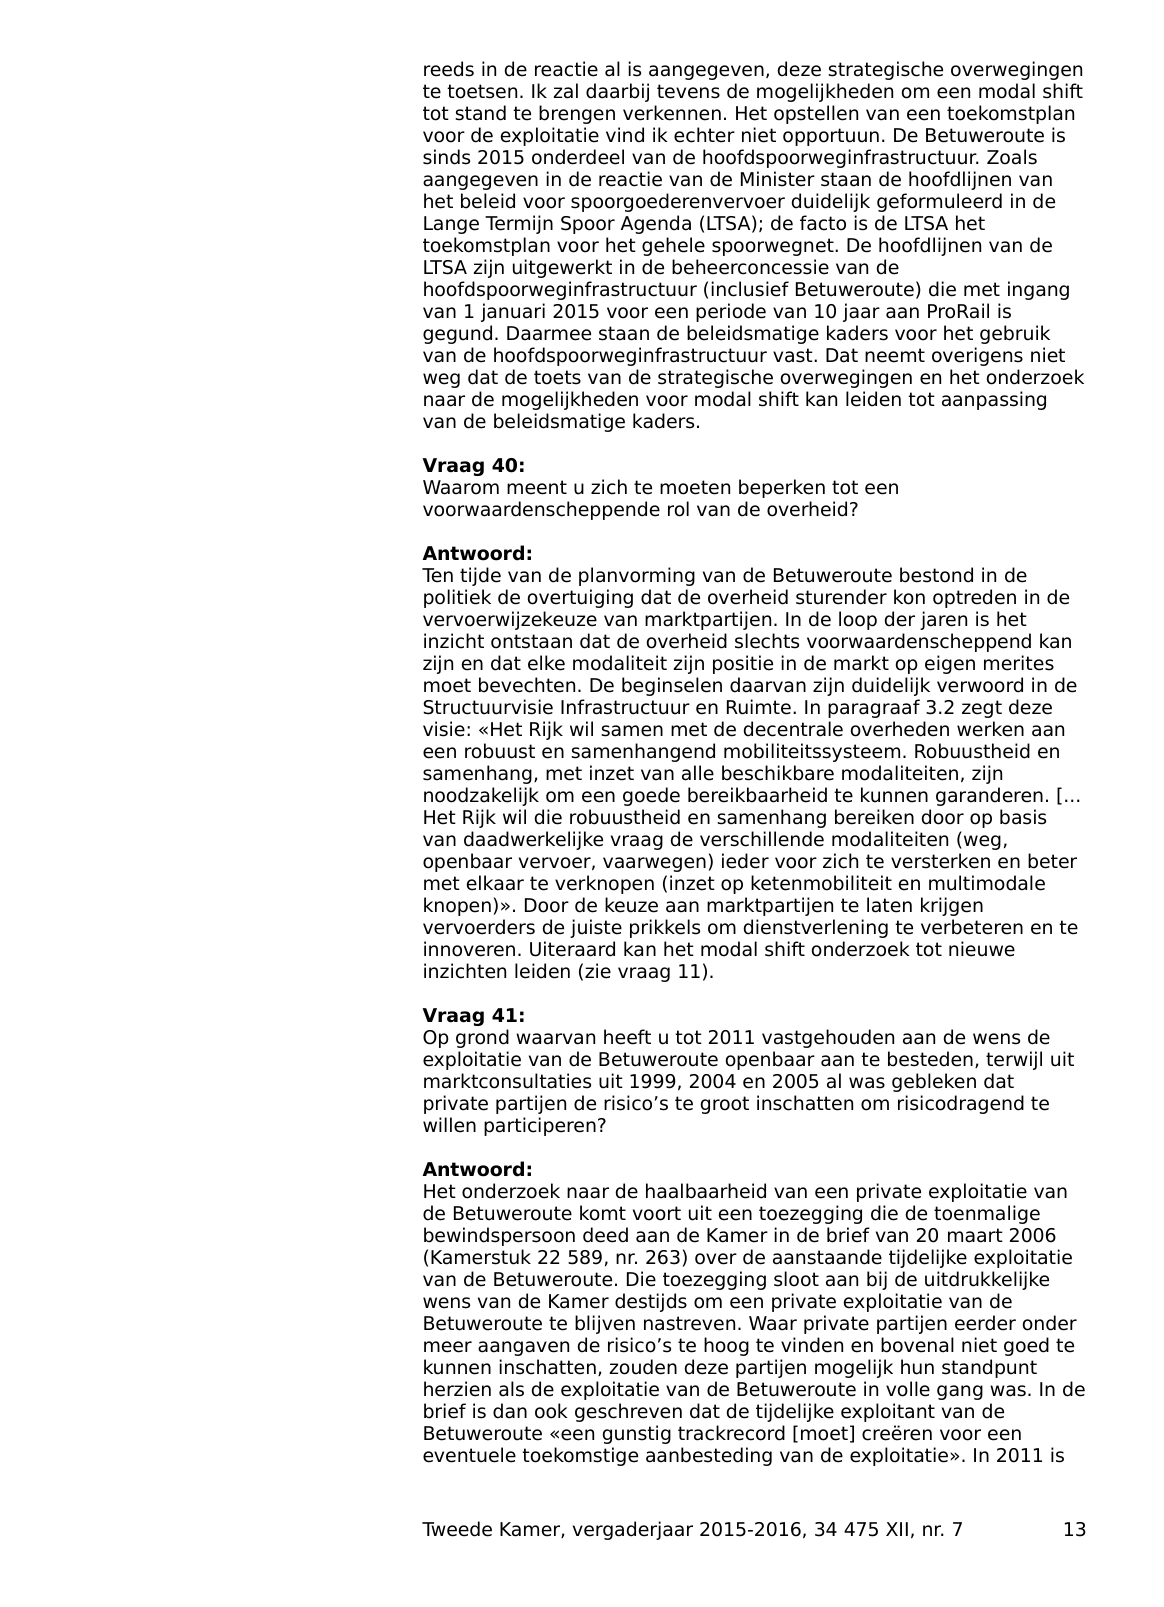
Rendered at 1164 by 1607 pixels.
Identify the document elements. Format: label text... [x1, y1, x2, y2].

text Vraag 40: [422, 455, 1087, 477]
text Waarom meent u zich te moeten beperken tot een voorwaardenscheppende rol van de overheid? [422, 477, 1087, 521]
text Antwoord: [422, 543, 1087, 565]
text Vraag 41: [422, 1005, 1087, 1027]
text Antwoord: [422, 1159, 1087, 1181]
text reeds in de reactie al is aangegeven, deze strategische overwegingen te toetsen. Ik zal daarbij tevens de mogelijkheden om een modal shift tot stand te brengen verkennen. Het opstellen van een toekomstplan voor de exploitatie vind ik echter niet opportuun. De Betuweroute is sinds 2015 onderdeel van de hoofdspoorweginfrastructuur. Zoals aangegeven in de reactie van de Minister staan de hoofdlijnen van het beleid voor spoorgoederenvervoer duidelijk geformuleerd in de Lange Termijn Spoor Agenda (LTSA); de facto is de LTSA het toekomstplan voor het gehele spoorwegnet. De hoofdlijnen van de LTSA zijn uitgewerkt in de beheerconcessie van de hoofdspoorweginfrastructuur (inclusief Betuweroute) die met ingang van 1 januari 2015 voor een periode van 10 jaar aan ProRail is gegund. Daarmee staan de beleidsmatige kaders voor het gebruik van de hoofdspoorweginfrastructuur vast. Dat neemt overigens niet weg dat de toets van de strategische overwegingen en het onderzoek naar de mogelijkheden voor modal shift kan leiden tot aanpassing van de beleidsmatige kaders. [422, 59, 1087, 433]
text Het onderzoek naar de haalbaarheid van een private exploitatie van de Betuweroute komt voort uit een toezegging die de toenmalige bewindspersoon deed aan de Kamer in de brief van 20 maart 2006 (Kamerstuk 22 589, nr. 263) over de aanstaande tijdelijke exploitatie van de Betuweroute. Die toezegging sloot aan bij de uitdrukkelijke wens van de Kamer destijds om een private exploitatie van de Betuweroute te blijven nastreven. Waar private partijen eerder onder meer aangaven de risico’s te hoog te vinden en bovenal niet goed te kunnen inschatten, zouden deze partijen mogelijk hun standpunt herzien als de exploitatie van de Betuweroute in volle gang was. In de brief is dan ook geschreven dat de tijdelijke exploitant van de Betuweroute «een gunstig trackrecord [moet] creëren voor een eventuele toekomstige aanbesteding van de exploitatie». In 2011 is [422, 1181, 1087, 1467]
text Op grond waarvan heeft u tot 2011 vastgehouden aan de wens de exploitatie van de Betuweroute openbaar aan te besteden, terwijl uit marktconsultaties uit 1999, 2004 en 2005 al was gebleken dat private partijen de risico’s te groot inschatten om risicodragend te willen participeren? [422, 1027, 1087, 1137]
text Ten tijde van de planvorming van de Betuweroute bestond in de politiek de overtuiging dat de overheid sturender kon optreden in de vervoerwijzekeuze van marktpartijen. In de loop der jaren is het inzicht ontstaan dat de overheid slechts voorwaardenscheppend kan zijn en dat elke modaliteit zijn positie in de markt op eigen merites moet bevechten. De beginselen daarvan zijn duidelijk verwoord in de Structuurvisie Infrastructuur en Ruimte. In paragraaf 3.2 zegt deze visie: «Het Rijk wil samen met de decentrale overheden werken aan een robuust en samenhangend mobiliteitssysteem. Robuustheid en samenhang, met inzet van alle beschikbare modaliteiten, zijn noodzakelijk om een goede bereikbaarheid te kunnen garanderen. [... Het Rijk wil die robuustheid en samenhang bereiken door op basis van daadwerkelijke vraag de verschillende modaliteiten (weg, openbaar vervoer, vaarwegen) ieder voor zich te versterken en beter met elkaar te verknopen (inzet op ketenmobiliteit en multimodale knopen)». Door de keuze aan marktpartijen te laten krijgen vervoerders de juiste prikkels om dienstverlening te verbeteren en te innoveren. Uiteraard kan het modal shift onderzoek tot nieuwe inzichten leiden (zie vraag 11). [422, 565, 1087, 983]
